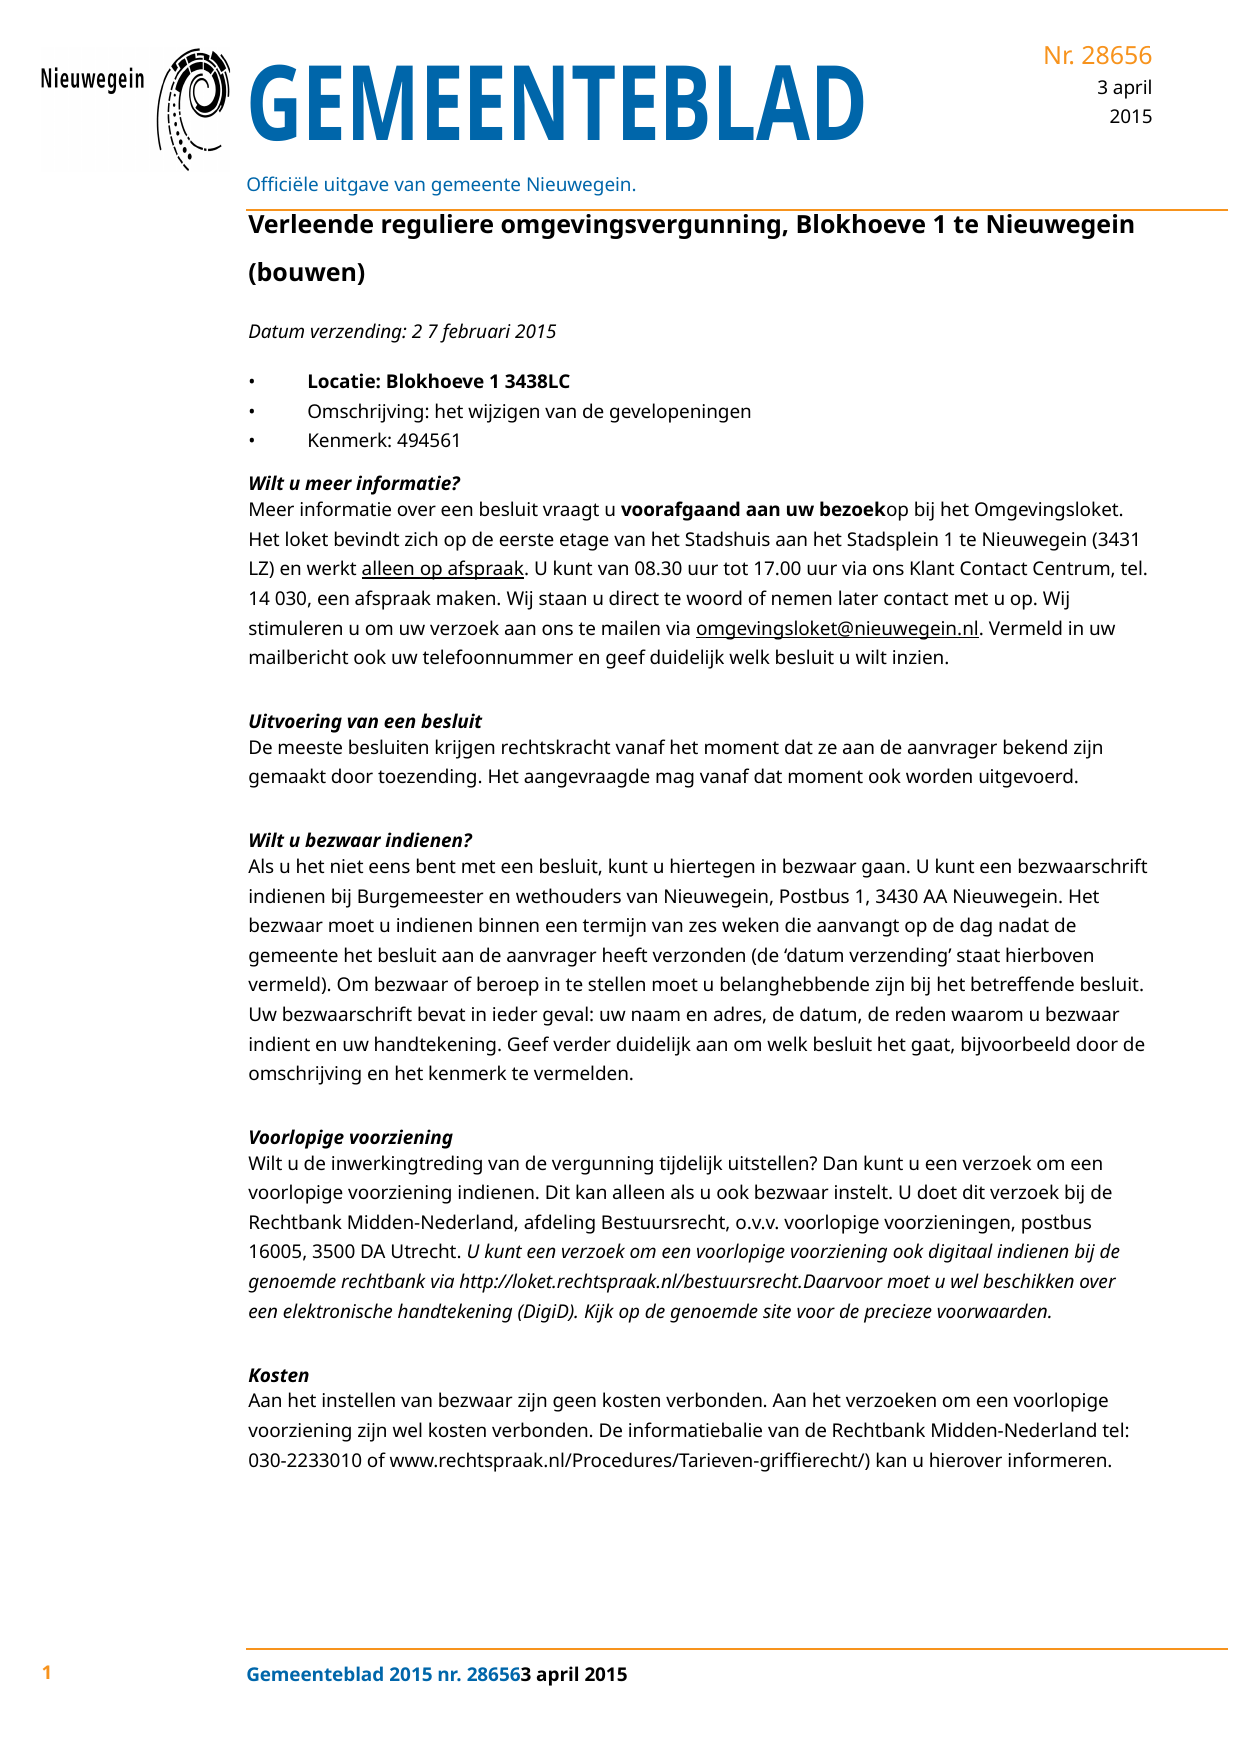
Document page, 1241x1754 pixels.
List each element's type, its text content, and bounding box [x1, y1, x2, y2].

text Als u het niet eens bent met een besluit, kunt u hiertegen in bezwaar gaan. U kunt een bezwaarschrift indienen bij Burgemeester en wethouders van Nieuwegein, Postbus 1, 3430 AA Nieuwegein. Het bezwaar moet u indienen binnen een termijn van zes weken die aanvangt op de dag nadat de gemeente het besluit aan de aanvrager heeft verzonden (de ‘datum verzending’ staat hierboven vermeld). Om bezwaar of beroep in te stellen moet u belanghebbende zijn bij het betreffende besluit. Uw bezwaarschrift bevat in ieder geval: uw naam en adres, de datum, de reden waarom u bezwaar indient en uw handtekening. Geef verder duidelijk aan om welk besluit het gaat, bijvoorbeeld door de omschrijving en het kenmerk te vermelden. [248, 853, 1152, 1086]
text Wilt u meer informatie? [248, 471, 1152, 496]
text Uitvoering van een besluit [248, 708, 1152, 734]
text Kosten [248, 1362, 1152, 1388]
text Aan het instellen van bezwaar zijn geen kosten verbonden. Aan het verzoeken om een voorlopige voorziening zijn wel kosten verbonden. De informatiebalie van de Rechtbank Midden-Nederland tel: 030-2233010 of www.rechtspraak.nl/Procedures/Tarieven-griffierecht/) kan u hierover informeren. [248, 1388, 1152, 1472]
list Locatie: Blokhoeve 1 3438LC [248, 368, 1152, 394]
text Verleende reguliere omgevingsvergunning, Blokhoeve 1 te Nieuwegein (bouwen) [248, 211, 1152, 288]
text Wilt u de inwerkingtreding van de vergunning tijdelijk uitstellen? Dan kunt u een verzoek om een voorlopige voorziening indienen. Dit kan alleen als u ook bezwaar instelt. U doet dit verzoek bij de Rechtbank Midden-Nederland, afdeling Bestuursrecht, o.v.v. voorlopige voorzieningen, postbus 16005, 3500 DA Utrecht. U kunt een verzoek om een voorlopige voorziening ook digitaal indienen bij de genoemde rechtbank via http://loket.rechtspraak.nl/bestuursrecht.Daarvoor moet u wel beschikken over een elektronische handtekening (DigiD). Kijk op de genoemde site voor de precieze voorwaarden. [248, 1150, 1152, 1324]
text De meeste besluiten krijgen rechtskracht vanaf het moment dat ze aan de aanvrager bekend zijn gemaakt door toezending. Het aangevraagde mag vanaf dat moment ook worden uitgevoerd. [248, 734, 1152, 789]
list Omschrijving: het wijzigen van de gevelopeningen [248, 398, 1152, 424]
text Voorlopige voorziening [248, 1124, 1152, 1150]
list Kenmerk: 494561 [248, 427, 1152, 453]
text Meer informatie over een besluit vraagt u voorafgaand aan uw bezoekop bij het Omgevingsloket. Het loket bevindt zich op de eerste etage van het Stadshuis aan het Stadsplein 1 te Nieuwegein (3431 LZ) en werkt alleen op afspraak. U kunt van 08.30 uur tot 17.00 uur via ons Klant Contact Centrum, tel. 14 030, een afspraak maken. Wij staan u direct te woord of nemen later contact met u op. Wij stimuleren u om uw verzoek aan ons te mailen via omgevingsloket@nieuwegein.nl. Vermeld in uw mailbericht ook uw telefoonnummer en geef duidelijk welk besluit u wilt inzien. [248, 496, 1152, 670]
text Datum verzending: 2 7 februari 2015 [248, 318, 1152, 344]
text Wilt u bezwaar indienen? [248, 827, 1152, 853]
picture [41, 47, 231, 172]
